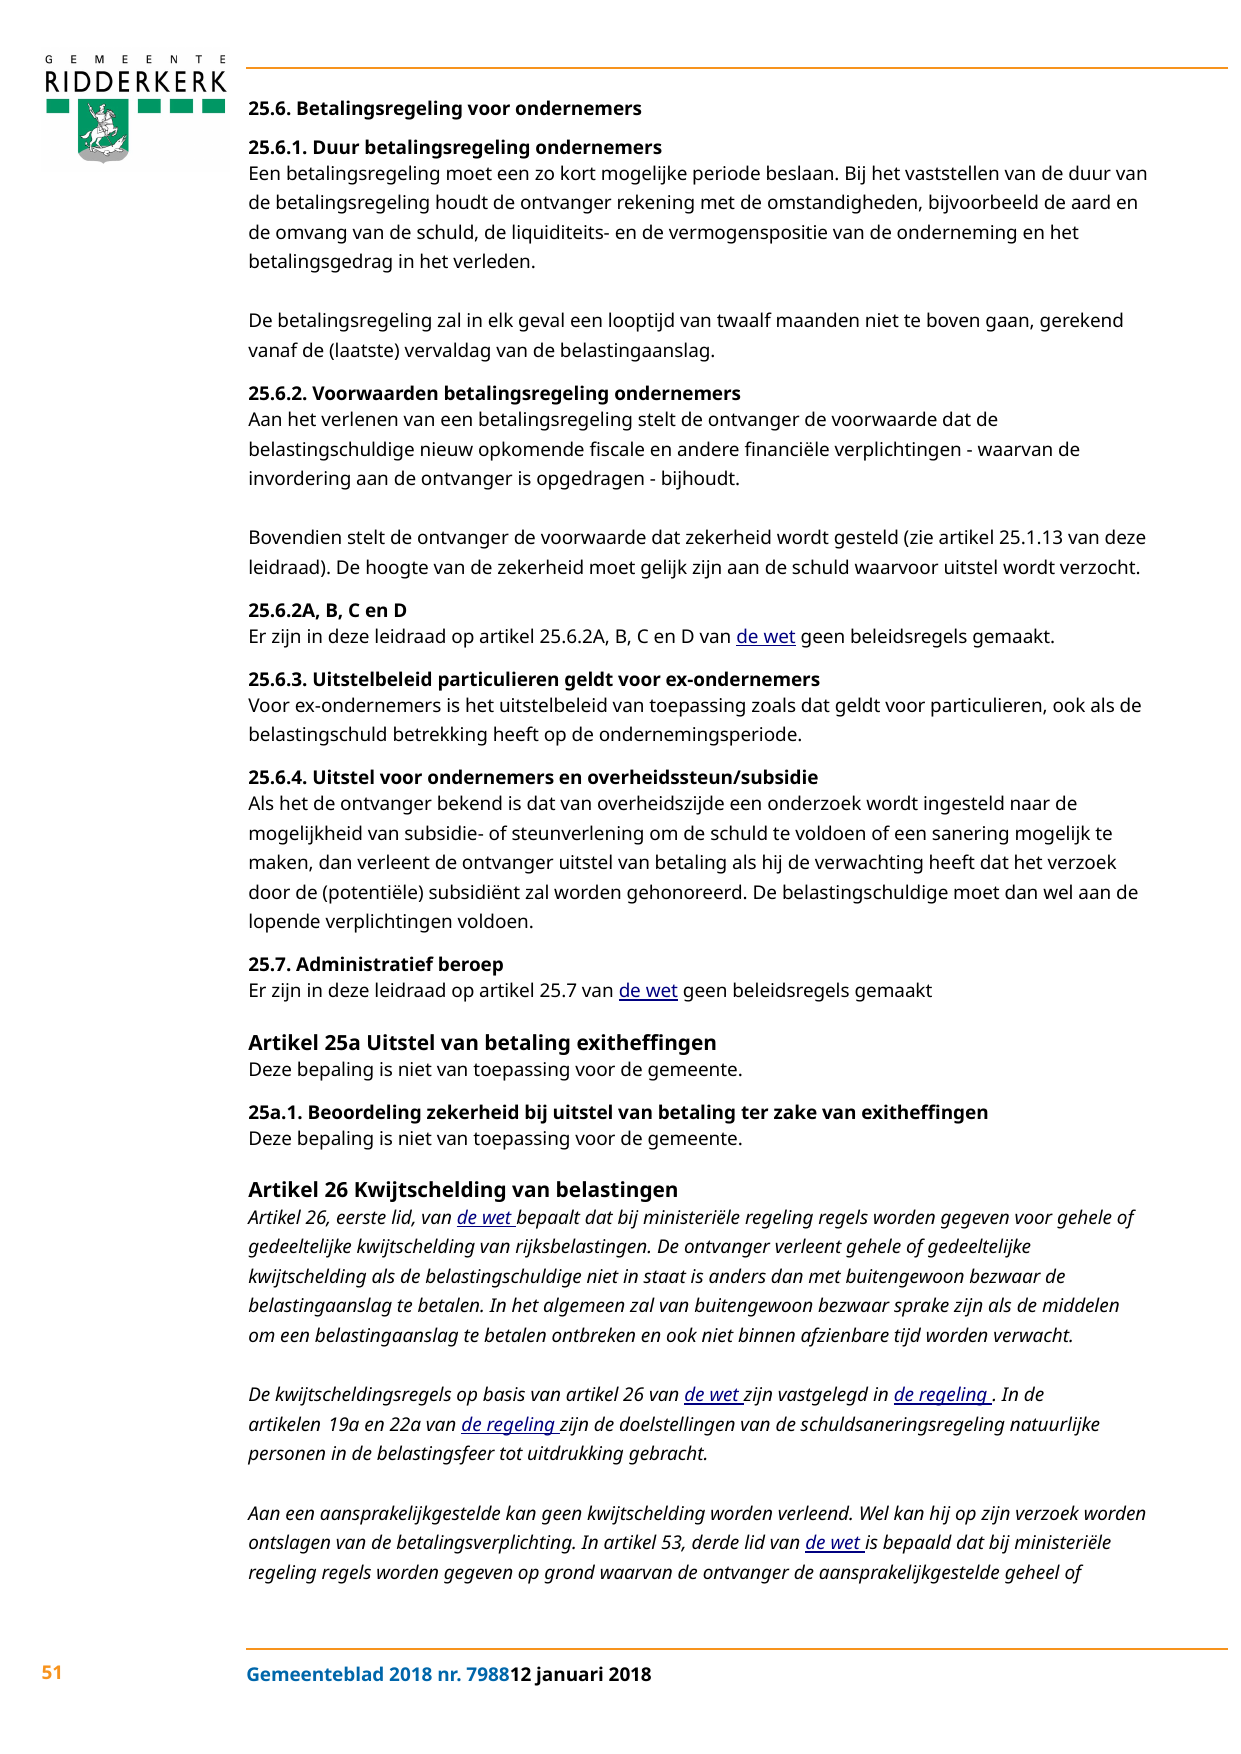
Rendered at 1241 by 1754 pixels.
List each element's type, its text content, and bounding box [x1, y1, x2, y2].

text Deze bepaling is niet van toepassing voor de gemeente. [248, 1125, 1152, 1151]
text De betalingsregeling zal in elk geval een looptijd van twaalf maanden niet te boven gaan, gerekend vanaf de (laatste) vervaldag van de belastingaanslag. [248, 308, 1152, 363]
text Bovendien stelt de ontvanger de voorwaarde dat zekerheid wordt gesteld (zie artikel 25.1.13 van deze leidraad). De hoogte van de zekerheid moet gelijk zijn aan de schuld waarvoor uitstel wordt verzocht. [248, 524, 1152, 580]
text 25.6.1. Duur betalingsregeling ondernemers [248, 134, 1152, 160]
text Aan het verlenen van een betalingsregeling stelt de ontvanger de voorwaarde dat de belastingschuldige nieuw opkomende fiscale en andere financiële verplichtingen - waarvan de invordering aan de ontvanger is opgedragen - bijhoudt. [248, 406, 1152, 491]
text Artikel 26 Kwijtschelding van belastingen [248, 1176, 1152, 1204]
text Er zijn in deze leidraad op artikel 25.7 van de wet geen beleidsregels gemaakt [248, 977, 1152, 1003]
text Artikel 25a Uitstel van betaling exitheffingen [248, 1028, 1152, 1056]
text Er zijn in deze leidraad op artikel 25.6.2A, B, C en D van de wet geen beleidsregels gemaakt. [248, 623, 1152, 649]
text Een betalingsregeling moet een zo kort mogelijke periode beslaan. Bij het vaststellen van de duur van de betalingsregeling houdt de ontvanger rekening met de omstandigheden, bijvoorbeeld de aard en de omvang van de schuld, de liquiditeits- en de vermogenspositie van de onderneming en het betalingsgedrag in het verleden. [248, 160, 1152, 274]
text Deze bepaling is niet van toepassing voor de gemeente. [248, 1056, 1152, 1082]
picture [41, 47, 231, 172]
text Artikel 26, eerste lid, van de wet bepaalt dat bij ministeriële regeling regels worden gegeven voor gehele of gedeeltelijke kwijtschelding van rijksbelastingen. De ontvanger verleent gehele of gedeeltelijke kwijtschelding als de belastingschuldige niet in staat is anders dan met buitengewoon bezwaar de belastingaanslag te betalen. In het algemeen zal van buitengewoon bezwaar sprake zijn als de middelen om een belastingaanslag te betalen ontbreken en ook niet binnen afzienbare tijd worden verwacht. [248, 1204, 1152, 1348]
text Voor ex-ondernemers is het uitstelbeleid van toepassing zoals dat geldt voor particulieren, ook als de belastingschuld betrekking heeft op de ondernemingsperiode. [248, 692, 1152, 747]
text 25.7. Administratief beroep [248, 952, 1152, 977]
text 25.6.4. Uitstel voor ondernemers en overheidssteun/subsidie [248, 764, 1152, 790]
text Aan een aansprakelijkgestelde kan geen kwijtschelding worden verleend. Wel kan hij op zijn verzoek worden ontslagen van de betalingsverplichting. In artikel 53, derde lid van de wet is bepaald dat bij ministeriële regeling regels worden gegeven op grond waarvan de ontvanger de aansprakelijkgestelde geheel of [248, 1500, 1152, 1585]
text 25a.1. Beoordeling zekerheid bij uitstel van betaling ter zake van exitheffingen [248, 1099, 1152, 1125]
text 25.6.3. Uitstelbeleid particulieren geldt voor ex-ondernemers [248, 666, 1152, 692]
text Als het de ontvanger bekend is dat van overheidszijde een onderzoek wordt ingesteld naar de mogelijkheid van subsidie- of steunverlening om de schuld te voldoen of een sanering mogelijk te maken, dan verleent de ontvanger uitstel van betaling als hij de verwachting heeft dat het verzoek door de (potentiële) subsidiënt zal worden gehonoreerd. De belastingschuldige moet dan wel aan de lopende verplichtingen voldoen. [248, 790, 1152, 934]
text 25.6.2A, B, C en D [248, 597, 1152, 623]
text 25.6. Betalingsregeling voor ondernemers [248, 95, 1152, 121]
text De kwijtscheldingsregels op basis van artikel 26 van de wet zijn vastgelegd in de regeling . In de artikelen 19a en 22a van de regeling zijn de doelstellingen van de schuldsaneringsregeling natuurlijke personen in de belastingsfeer tot uitdrukking gebracht. [248, 1381, 1152, 1466]
text 25.6.2. Voorwaarden betalingsregeling ondernemers [248, 380, 1152, 406]
